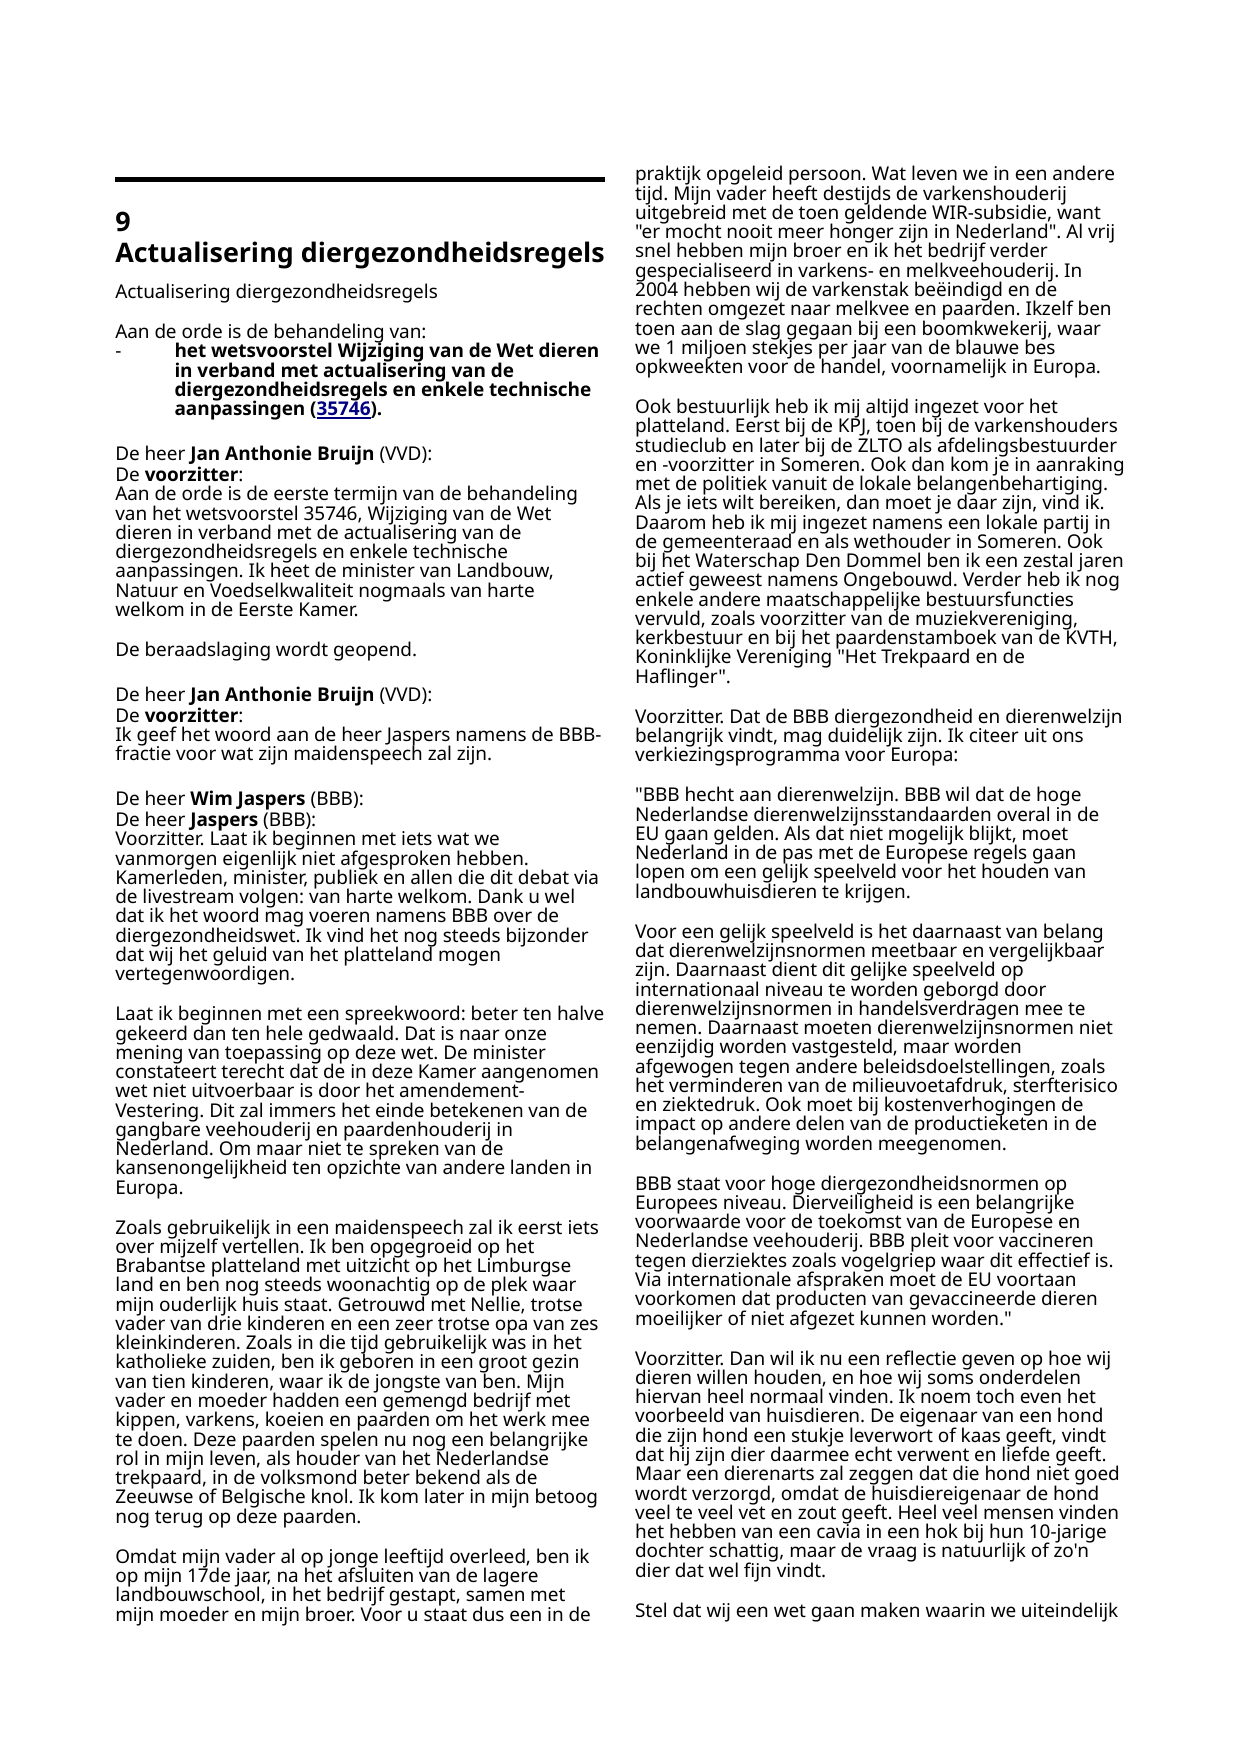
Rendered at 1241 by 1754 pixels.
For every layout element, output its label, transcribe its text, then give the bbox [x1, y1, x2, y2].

text praktijk opgeleid persoon. Wat leven we in een andere tijd. Mijn vader heeft destijds de varkenshouderij uitgebreid met de toen geldende WIR-subsidie, want "er mocht nooit meer honger zijn in Nederland". Al vrij snel hebben mijn broer en ik het bedrijf verder gespecialiseerd in varkens- en melkveehouderij. In 2004 hebben wij de varkenstak beëindigd en de rechten omgezet naar melkvee en paarden. Ikzelf ben toen aan de slag gegaan bij een boomkwekerij, waar we 1 miljoen stekjes per jaar van de blauwe bes opkweekten voor de handel, voornamelijk in Europa. [635, 165, 1125, 377]
text De heer Wim Jaspers (BBB): [115, 785, 605, 811]
text Voorzitter. Dan wil ik nu een reflectie geven op hoe wij dieren willen houden, en hoe wij soms onderdelen hiervan heel normaal vinden. Ik noem toch even het voorbeeld van huisdieren. De eigenaar van een hond die zijn hond een stukje leverwort of kaas geeft, vindt dat hij zijn dier daarmee echt verwent en liefde geeft. Maar een dierenarts zal zeggen dat die hond niet goed wordt verzorgd, omdat de huisdiereigenaar de hond veel te veel vet en zout geeft. Heel veel mensen vinden het hebben van een cavia in een hok bij hun 10-jarige dochter schattig, maar de vraag is natuurlijk of zo'n dier dat wel fijn vindt. [635, 1349, 1125, 1581]
text Aan de orde is de behandeling van: [115, 323, 605, 342]
list het wetsvoorstel Wijziging van de Wet dieren in verband met actualisering van de diergezondheidsregels en enkele technische aanpassingen (35746). [115, 342, 605, 419]
text Stel dat wij een wet gaan maken waarin we uiteindelijk [635, 1602, 1125, 1621]
text Voorzitter. Laat ik beginnen met iets wat we vanmorgen eigenlijk niet afgesproken hebben. Kamerleden, minister, publiek en allen die dit debat via de livestream volgen: van harte welkom. Dank u wel dat ik het woord mag voeren namens BBB over de diergezondheidswet. Ik vind het nog steeds bijzonder dat wij het geluid van het platteland mogen vertegenwoordigen. [115, 830, 605, 984]
text De voorzitter: [115, 466, 605, 485]
text Ik geef het woord aan de heer Jaspers namens de BBB-fractie voor wat zijn maidenspeech zal zijn. [115, 726, 605, 764]
text Zoals gebruikelijk in een maidenspeech zal ik eerst iets over mijzelf vertellen. Ik ben opgegroeid op het Brabantse platteland met uitzicht op het Limburgse land en ben nog steeds woonachtig op de plek waar mijn ouderlijk huis staat. Getrouwd met Nellie, trotse vader van drie kinderen en een zeer trotse opa van zes kleinkinderen. Zoals in die tijd gebruikelijk was in het katholieke zuiden, ben ik geboren in een groot gezin van tien kinderen, waar ik de jongste van ben. Mijn vader en moeder hadden een gemengd bedrijf met kippen, varkens, koeien en paarden om het werk mee te doen. Deze paarden spelen nu nog een belangrijke rol in mijn leven, als houder van het Nederlandse trekpaard, in de volksmond beter bekend als de Zeeuwse of Belgische knol. Ik kom later in mijn betoog nog terug op deze paarden. [115, 1219, 605, 1527]
text Aan de orde is de eerste termijn van de behandeling van het wetsvoorstel 35746, Wijziging van de Wet dieren in verband met de actualisering van de diergezondheidsregels en enkele technische aanpassingen. Ik heet de minister van Landbouw, Natuur en Voedselkwaliteit nogmaals van harte welkom in de Eerste Kamer. [115, 485, 605, 620]
text Voor een gelijk speelveld is het daarnaast van belang dat dierenwelzijnsnormen meetbaar en vergelijkbaar zijn. Daarnaast dient dit gelijke speelveld op internationaal niveau te worden geborgd door dierenwelzijnsnormen in handelsverdragen mee te nemen. Daarnaast moeten dierenwelzijnsnormen niet eenzijdig worden vastgesteld, maar worden afgewogen tegen andere beleidsdoelstellingen, zoals het verminderen van de milieuvoetafdruk, sterfterisico en ziektedruk. Ook moet bij kostenverhogingen de impact op andere delen van de productieketen in de belangenafweging worden meegenomen. [635, 923, 1125, 1154]
text Omdat mijn vader al op jonge leeftijd overleed, ben ik op mijn 17de jaar, na het afsluiten van de lagere landbouwschool, in het bedrijf gestapt, samen met mijn moeder en mijn broer. Voor u staat dus een in de [115, 1548, 605, 1625]
text Actualisering diergezondheidsregels [115, 239, 605, 283]
text BBB staat voor hoge diergezondheidsnormen op Europees niveau. Dierveiligheid is een belangrijke voorwaarde voor de toekomst van de Europese en Nederlandse veehouderij. BBB pleit voor vaccineren tegen dierziektes zoals vogelgriep waar dit effectief is. Via internationale afspraken moet de EU voortaan voorkomen dat producten van gevaccineerde dieren moeilijker of niet afgezet kunnen worden." [635, 1175, 1125, 1329]
text Laat ik beginnen met een spreekwoord: beter ten halve gekeerd dan ten hele gedwaald. Dat is naar onze mening van toepassing op deze wet. De minister constateert terecht dat de in deze Kamer aangenomen wet niet uitvoerbaar is door het amendement-Vestering. Dit zal immers het einde betekenen van de gangbare veehouderij en paardenhouderij in Nederland. Om maar niet te spreken van de kansenongelijkheid ten opzichte van andere landen in Europa. [115, 1005, 605, 1198]
text Actualisering diergezondheidsregels [115, 283, 605, 302]
text 9 [115, 203, 605, 239]
text Voorzitter. Dat de BBB diergezondheid en dierenwelzijn belangrijk vindt, mag duidelijk zijn. Ik citeer uit ons verkiezingsprogramma voor Europa: [635, 708, 1125, 766]
text De beraadslaging wordt geopend. [115, 641, 605, 660]
text De heer Jan Anthonie Bruijn (VVD): [115, 681, 605, 707]
text "BBB hecht aan dierenwelzijn. BBB wil dat de hoge Nederlandse dierenwelzijnsstandaarden overal in de EU gaan gelden. Als dat niet mogelijk blijkt, moet Nederland in de pas met de Europese regels gaan lopen om een gelijk speelveld voor het houden van landbouwhuisdieren te krijgen. [635, 786, 1125, 902]
text De heer Jan Anthonie Bruijn (VVD): [115, 440, 605, 466]
text Ook bestuurlijk heb ik mij altijd ingezet voor het platteland. Eerst bij de KPJ, toen bij de varkenshouders studieclub en later bij de ZLTO als afdelingsbestuurder en -voorzitter in Someren. Ook dan kom je in aanraking met de politiek vanuit de lokale belangenbehartiging. Als je iets wilt bereiken, dan moet je daar zijn, vind ik. Daarom heb ik mij ingezet namens een lokale partij in de gemeenteraad en als wethouder in Someren. Ook bij het Waterschap Den Dommel ben ik een zestal jaren actief geweest namens Ongebouwd. Verder heb ik nog enkele andere maatschappelijke bestuursfuncties vervuld, zoals voorzitter van de muziekvereniging, kerkbestuur en bij het paardenstamboek van de KVTH, Koninklijke Vereniging "Het Trekpaard en de Haflinger". [635, 398, 1125, 687]
text De voorzitter: [115, 707, 605, 726]
text De heer Jaspers (BBB): [115, 811, 605, 830]
